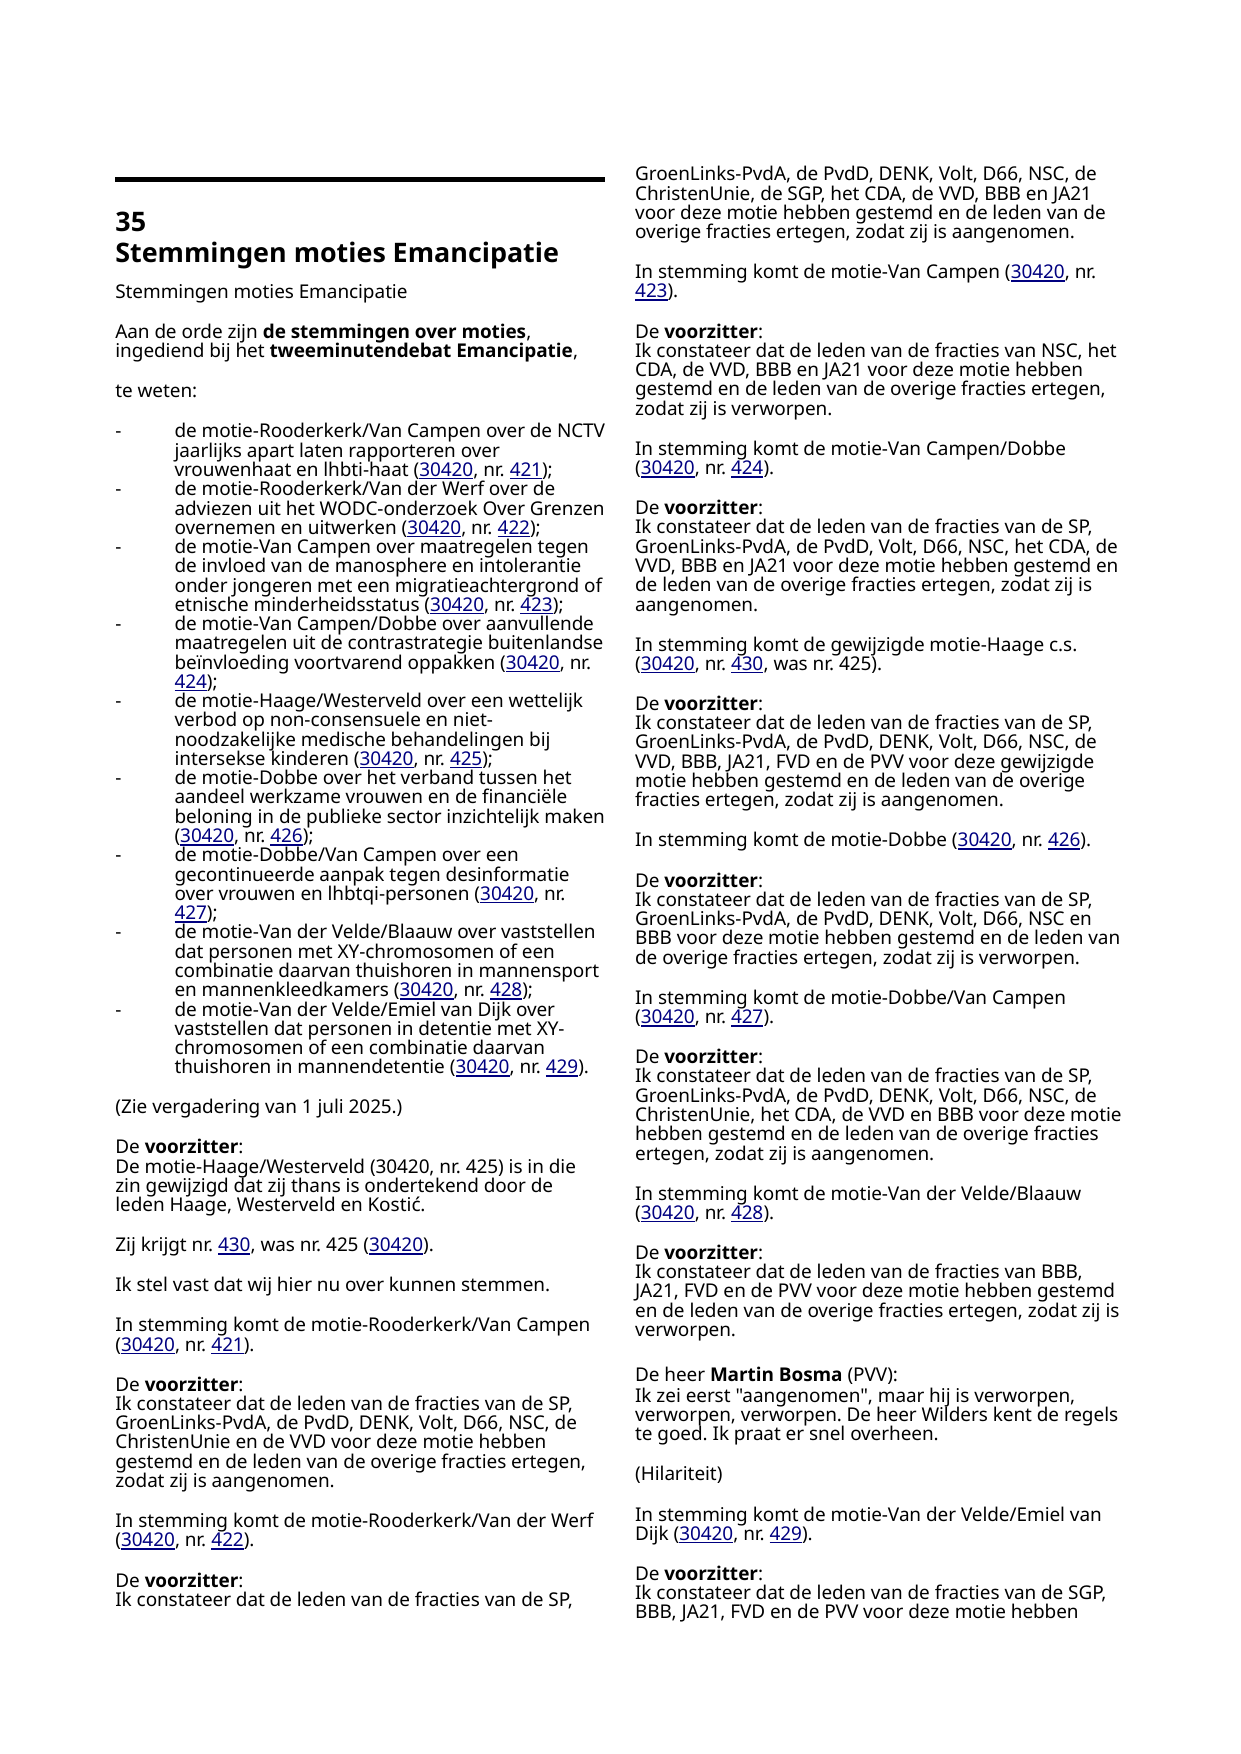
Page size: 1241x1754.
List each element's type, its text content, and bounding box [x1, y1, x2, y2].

text Ik constateer dat de leden van de fracties van de SGP, BBB, JA21, FVD en de PVV voor deze motie hebben [635, 1584, 1125, 1623]
text In stemming komt de motie-Rooderkerk/Van Campen (30420, nr. 421). [115, 1316, 605, 1355]
text De voorzitter: [635, 1048, 1125, 1067]
text Stemmingen moties Emancipatie [115, 239, 605, 283]
text In stemming komt de motie-Rooderkerk/Van der Werf (30420, nr. 422). [115, 1512, 605, 1551]
list de motie-Van Campen over maatregelen tegen de invloed van de manosphere en intolerantie onder jongeren met een migratieachtergrond of etnische minderheidsstatus (30420, nr. 423); [115, 538, 605, 615]
text Aan de orde zijn de stemmingen over moties, ingediend bij het tweeminutendebat Emancipatie, [115, 323, 605, 362]
text De motie-Haage/Westerveld (30420, nr. 425) is in die zin gewijzigd dat zij thans is ondertekend door de leden Haage, Westerveld en Kostić. [115, 1158, 605, 1216]
text De voorzitter: [635, 872, 1125, 891]
text (Hilariteit) [635, 1465, 1125, 1485]
text Ik constateer dat de leden van de fracties van de SP, GroenLinks-PvdA, de PvdD, DENK, Volt, D66, NSC en BBB voor deze motie hebben gestemd en de leden van de overige fracties ertegen, zodat zij is verworpen. [635, 891, 1125, 968]
text In stemming komt de motie-Van der Velde/Blaauw (30420, nr. 428). [635, 1184, 1125, 1223]
text In stemming komt de gewijzigde motie-Haage c.s. (30420, nr. 430, was nr. 425). [635, 636, 1125, 674]
text te weten: [115, 382, 605, 402]
text Zij krijgt nr. 430, was nr. 425 (30420). [115, 1236, 605, 1256]
text 35 [115, 203, 605, 239]
text Ik constateer dat de leden van de fracties van de SP, [115, 1591, 605, 1610]
text De voorzitter: [635, 323, 1125, 342]
text Ik constateer dat de leden van de fracties van NSC, het CDA, de VVD, BBB en JA21 voor deze motie hebben gestemd en de leden van de overige fracties ertegen, zodat zij is verworpen. [635, 342, 1125, 419]
list de motie-Van der Velde/Emiel van Dijk over vaststellen dat personen in detentie met XY-chromosomen of een combinatie daarvan thuishoren in mannendetentie (30420, nr. 429). [115, 1001, 605, 1078]
text Stemmingen moties Emancipatie [115, 283, 605, 302]
text De voorzitter: [115, 1376, 605, 1395]
text In stemming komt de motie-Van Campen/Dobbe (30420, nr. 424). [635, 440, 1125, 478]
list de motie-Van der Velde/Blaauw over vaststellen dat personen met XY-chromosomen of een combinatie daarvan thuishoren in mannensport en mannenkleedkamers (30420, nr. 428); [115, 923, 605, 1001]
text Ik constateer dat de leden van de fracties van de SP, GroenLinks-PvdA, de PvdD, DENK, Volt, D66, NSC, de VVD, BBB, JA21, FVD en de PVV voor deze gewijzigde motie hebben gestemd en de leden van de overige fracties ertegen, zodat zij is aangenomen. [635, 714, 1125, 811]
text Ik constateer dat de leden van de fracties van de SP, GroenLinks-PvdA, de PvdD, Volt, D66, NSC, het CDA, de VVD, BBB en JA21 voor deze motie hebben gestemd en de leden van de overige fracties ertegen, zodat zij is aangenomen. [635, 518, 1125, 615]
list de motie-Rooderkerk/Van der Werf over de adviezen uit het WODC-onderzoek Over Grenzen overnemen en uitwerken (30420, nr. 422); [115, 480, 605, 538]
text De voorzitter: [635, 695, 1125, 714]
text Ik constateer dat de leden van de fracties van de SP, GroenLinks-PvdA, de PvdD, DENK, Volt, D66, NSC, de ChristenUnie en de VVD voor deze motie hebben gestemd en de leden van de overige fracties ertegen, zodat zij is aangenomen. [115, 1395, 605, 1491]
list de motie-Rooderkerk/Van Campen over de NCTV jaarlijks apart laten rapporteren over vrouwenhaat en lhbti-haat (30420, nr. 421); [115, 422, 605, 480]
text In stemming komt de motie-Van der Velde/Emiel van Dijk (30420, nr. 429). [635, 1506, 1125, 1544]
text (Zie vergadering van 1 juli 2025.) [115, 1098, 605, 1118]
text Ik constateer dat de leden van de fracties van BBB, JA21, FVD en de PVV voor deze motie hebben gestemd en de leden van de overige fracties ertegen, zodat zij is verworpen. [635, 1263, 1125, 1340]
text In stemming komt de motie-Van Campen (30420, nr. 423). [635, 263, 1125, 302]
text De voorzitter: [635, 1244, 1125, 1263]
list de motie-Van Campen/Dobbe over aanvullende maatregelen uit de contrastrategie buitenlandse beïnvloeding voortvarend oppakken (30420, nr. 424); [115, 615, 605, 692]
list de motie-Dobbe/Van Campen over een gecontinueerde aanpak tegen desinformatie over vrouwen en lhbtqi-personen (30420, nr. 427); [115, 846, 605, 923]
text In stemming komt de motie-Dobbe (30420, nr. 426). [635, 831, 1125, 851]
list de motie-Haage/Westerveld over een wettelijk verbod op non-consensuele en niet-noodzakelijke medische behandelingen bij intersekse kinderen (30420, nr. 425); [115, 692, 605, 769]
text De voorzitter: [635, 499, 1125, 518]
text De heer Martin Bosma (PVV): [635, 1361, 1125, 1387]
text De voorzitter: [115, 1138, 605, 1158]
text In stemming komt de motie-Dobbe/Van Campen (30420, nr. 427). [635, 989, 1125, 1027]
text Ik constateer dat de leden van de fracties van de SP, GroenLinks-PvdA, de PvdD, DENK, Volt, D66, NSC, de ChristenUnie, het CDA, de VVD en BBB voor deze motie hebben gestemd en de leden van de overige fracties ertegen, zodat zij is aangenomen. [635, 1067, 1125, 1164]
text GroenLinks-PvdA, de PvdD, DENK, Volt, D66, NSC, de ChristenUnie, de SGP, het CDA, de VVD, BBB en JA21 voor deze motie hebben gestemd en de leden van de overige fracties ertegen, zodat zij is aangenomen. [635, 165, 1125, 242]
text De voorzitter: [635, 1565, 1125, 1584]
text Ik stel vast dat wij hier nu over kunnen stemmen. [115, 1276, 605, 1296]
text Ik zei eerst "aangenomen", maar hij is verworpen, verworpen, verworpen. De heer Wilders kent de regels te goed. Ik praat er snel overheen. [635, 1387, 1125, 1445]
text De voorzitter: [115, 1572, 605, 1591]
list de motie-Dobbe over het verband tussen het aandeel werkzame vrouwen en de financiële beloning in de publieke sector inzichtelijk maken (30420, nr. 426); [115, 769, 605, 846]
